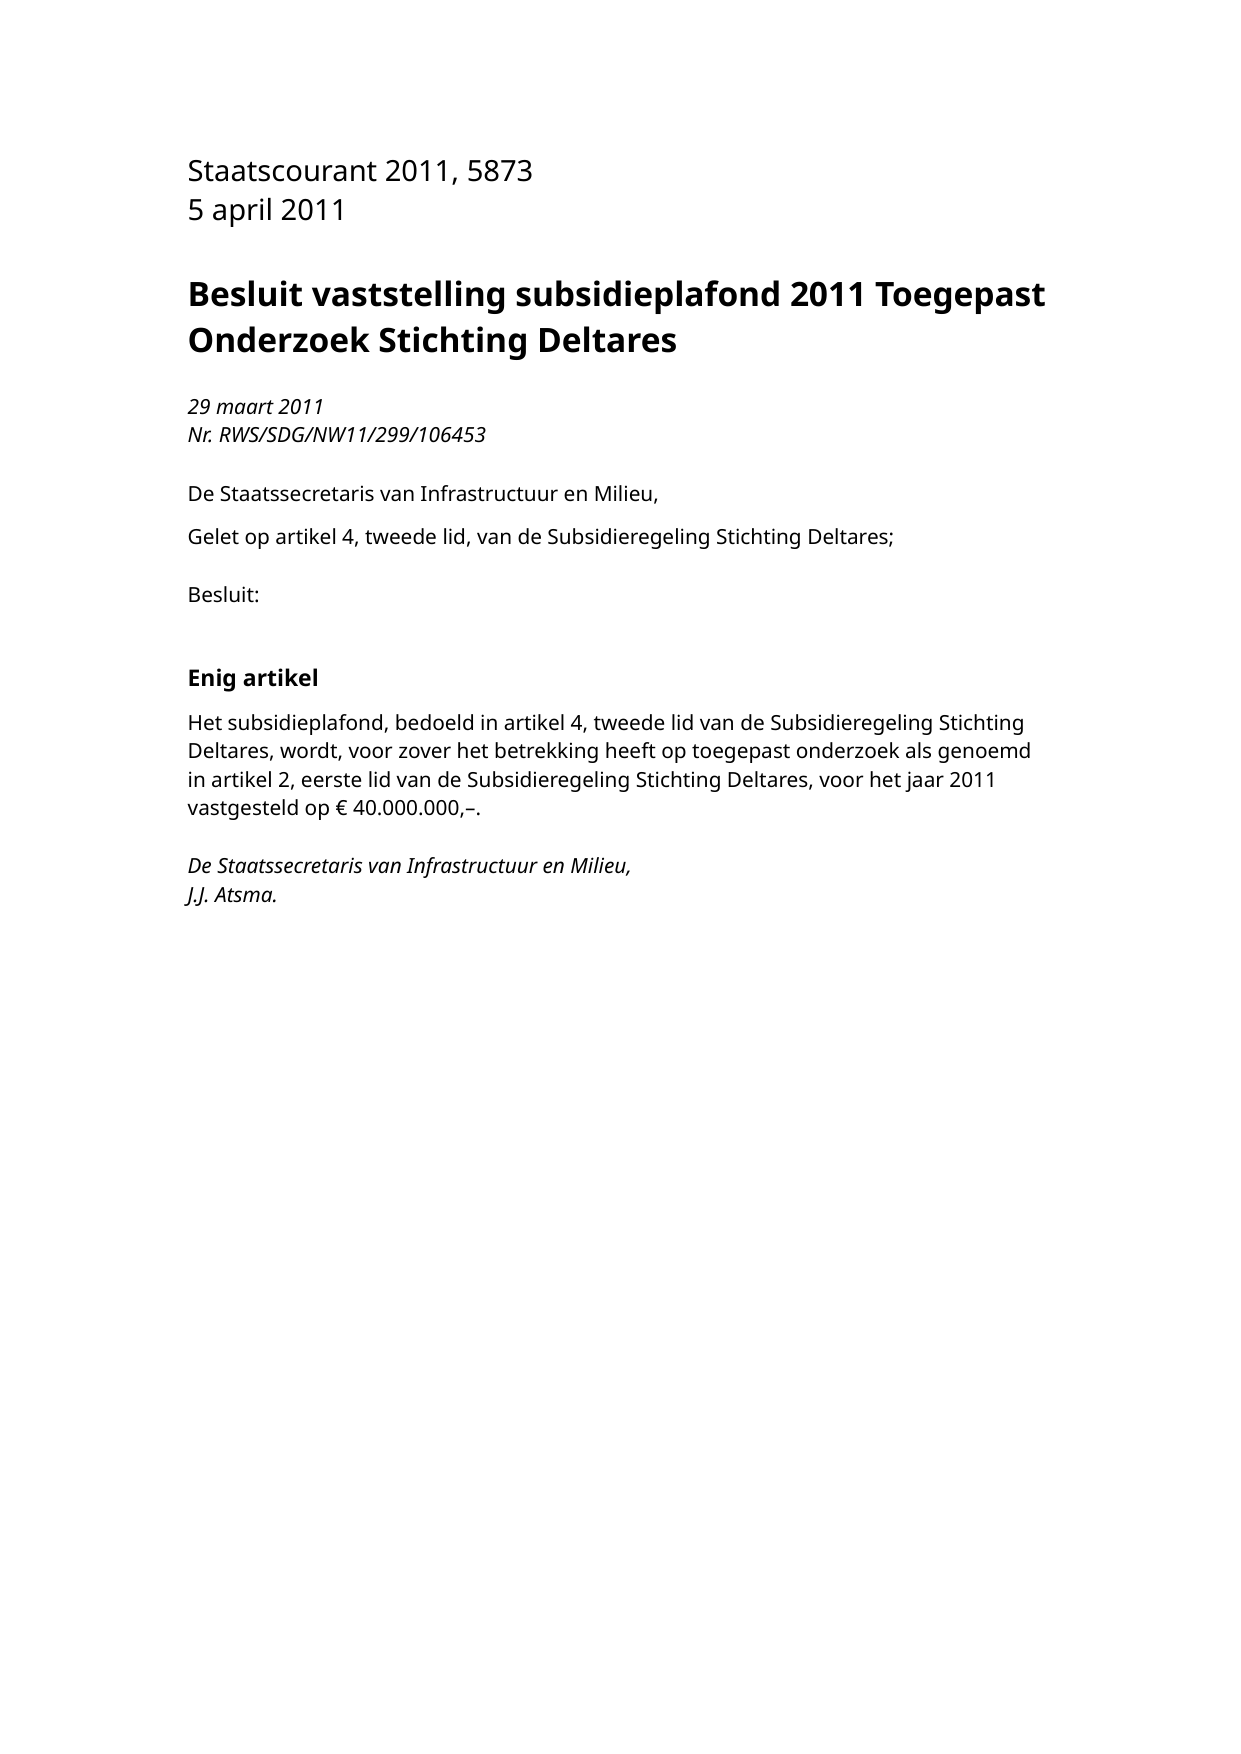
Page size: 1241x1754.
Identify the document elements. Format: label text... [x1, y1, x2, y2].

text J.J. Atsma. [187, 880, 1053, 908]
text 5 april 2011 [187, 190, 1053, 229]
text Gelet op artikel 4, tweede lid, van de Subsidieregeling Stichting Deltares; [187, 522, 1053, 551]
text Staatscourant 2011, 5873 [187, 150, 1053, 190]
text 29 maart 2011 [187, 392, 1053, 420]
text De Staatssecretaris van Infrastructuur en Milieu, [187, 852, 1053, 880]
text Het subsidieplafond, bedoeld in artikel 4, tweede lid van de Subsidieregeling Stichting Deltares, wordt, voor zover het betrekking heeft op toegepast onderzoek als genoemd in artikel 2, eerste lid van de Subsidieregeling Stichting Deltares, voor het jaar 2011 vastgesteld op € 40.000.000,–. [187, 708, 1053, 822]
text Nr. RWS/SDG/NW11/299/106453 [187, 420, 1053, 449]
subtitle Enig artikel [187, 662, 1053, 693]
text De Staatssecretaris van Infrastructuur en Milieu, [187, 479, 1053, 507]
text Besluit: [187, 581, 1053, 609]
subtitle Besluit vaststelling subsidieplafond 2011 Toegepast Onderzoek Stichting Deltares [187, 271, 1053, 362]
